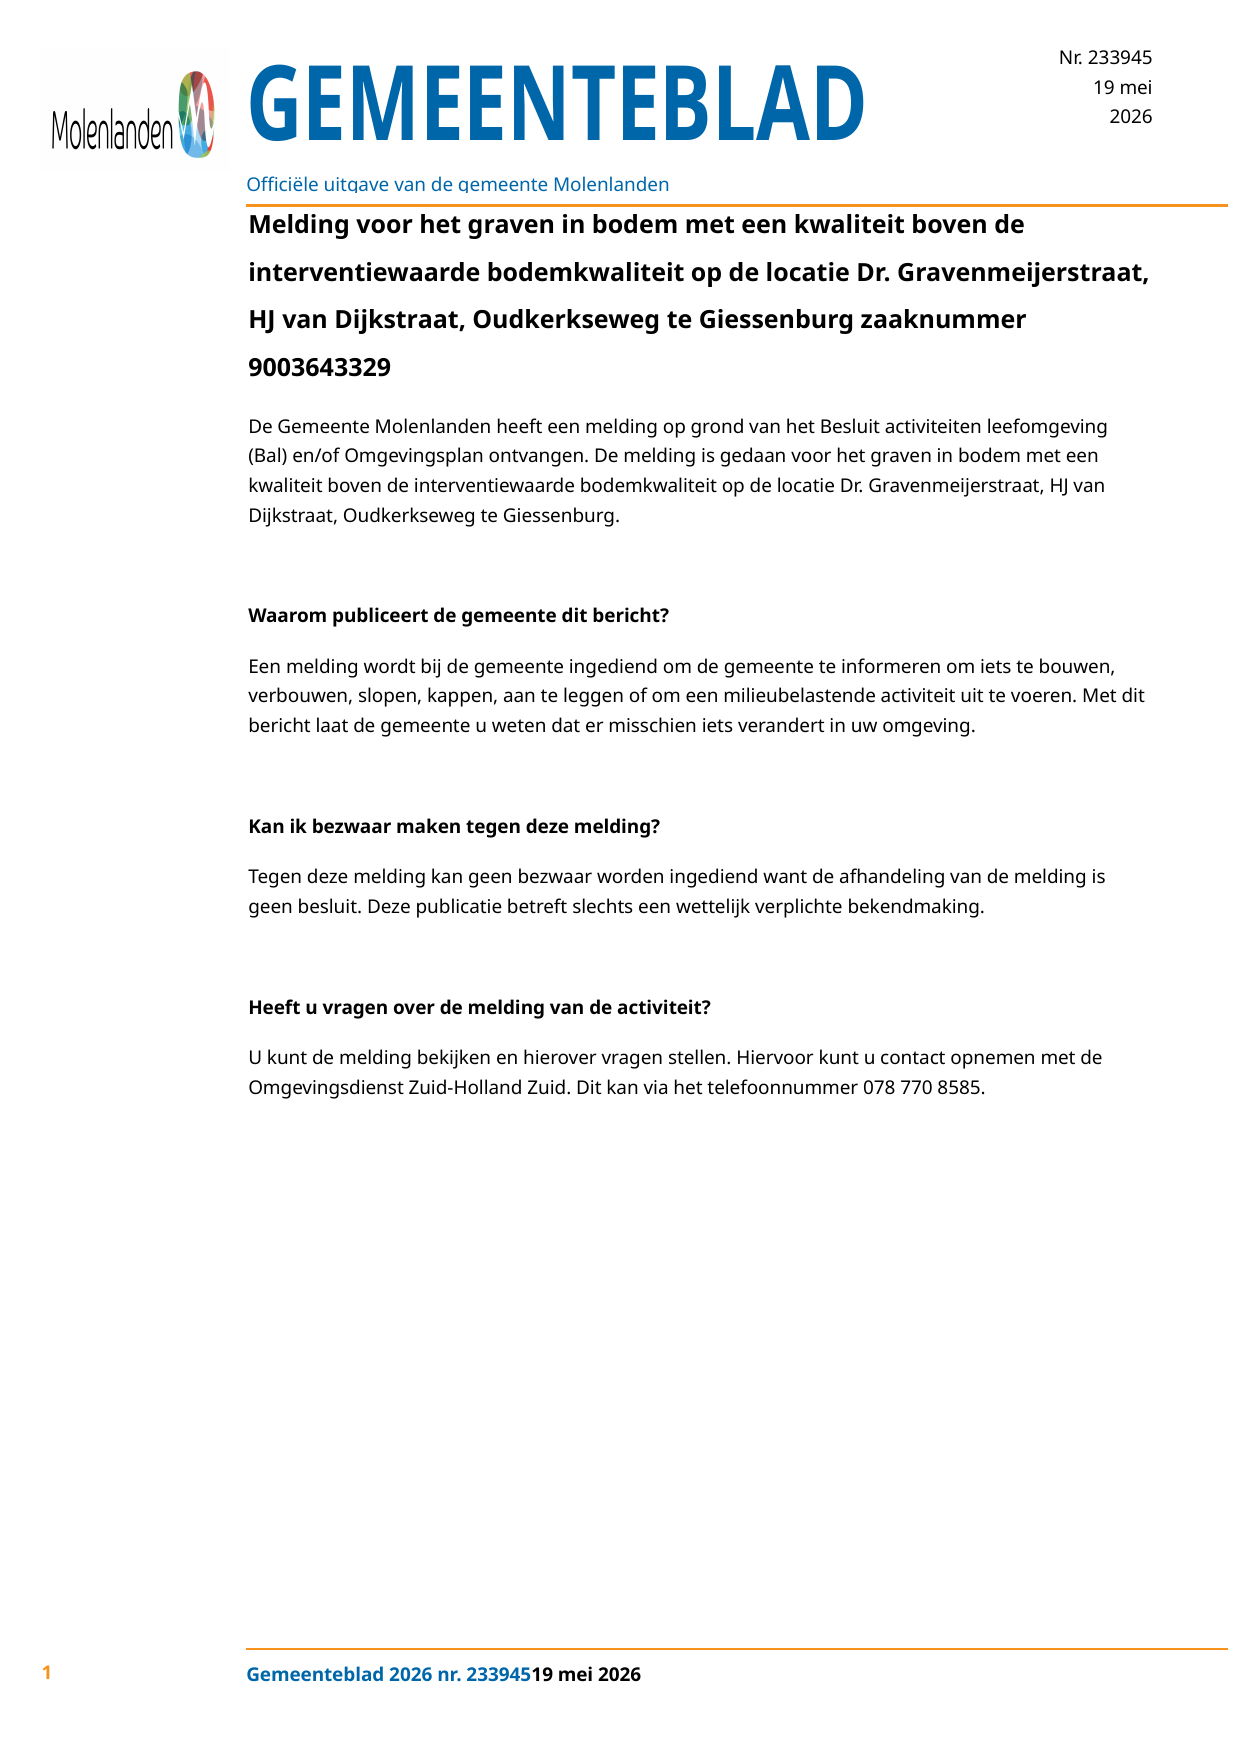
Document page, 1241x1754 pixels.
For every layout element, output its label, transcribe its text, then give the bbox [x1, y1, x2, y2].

picture [41, 47, 231, 172]
text Tegen deze melding kan geen bezwaar worden ingediend want de afhandeling van de melding is geen besluit. Deze publicatie betreft slechts een wettelijk verplichte bekendmaking. [248, 863, 1152, 919]
text De Gemeente Molenlanden heeft een melding op grond van het Besluit activiteiten leefomgeving (Bal) en/of Omgevingsplan ontvangen. De melding is gedaan voor het graven in bodem met een kwaliteit boven de interventiewaarde bodemkwaliteit op de locatie Dr. Gravenmeijerstraat, HJ van Dijkstraat, Oudkerkseweg te Giessenburg. [248, 413, 1152, 528]
text Waarom publiceert de gemeente dit bericht? [248, 603, 1152, 628]
text Kan ik bezwaar maken tegen deze melding? [248, 813, 1152, 839]
text Melding voor het graven in bodem met een kwaliteit boven de interventiewaarde bodemkwaliteit op de locatie Dr. Gravenmeijerstraat, HJ van Dijkstraat, Oudkerkseweg te Giessenburg zaaknummer 9003643329 [248, 207, 1152, 384]
text Heeft u vragen over de melding van de activiteit? [248, 994, 1152, 1020]
text U kunt de melding bekijken en hierover vragen stellen. Hiervoor kunt u contact opnemen met de Omgevingsdienst Zuid-Holland Zuid. Dit kan via het telefoonnummer 078 770 8585. [248, 1044, 1152, 1100]
text Een melding wordt bij de gemeente ingediend om de gemeente te informeren om iets te bouwen, verbouwen, slopen, kappen, aan te leggen of om een milieubelastende activiteit uit te voeren. Met dit bericht laat de gemeente u weten dat er misschien iets verandert in uw omgeving. [248, 653, 1152, 738]
